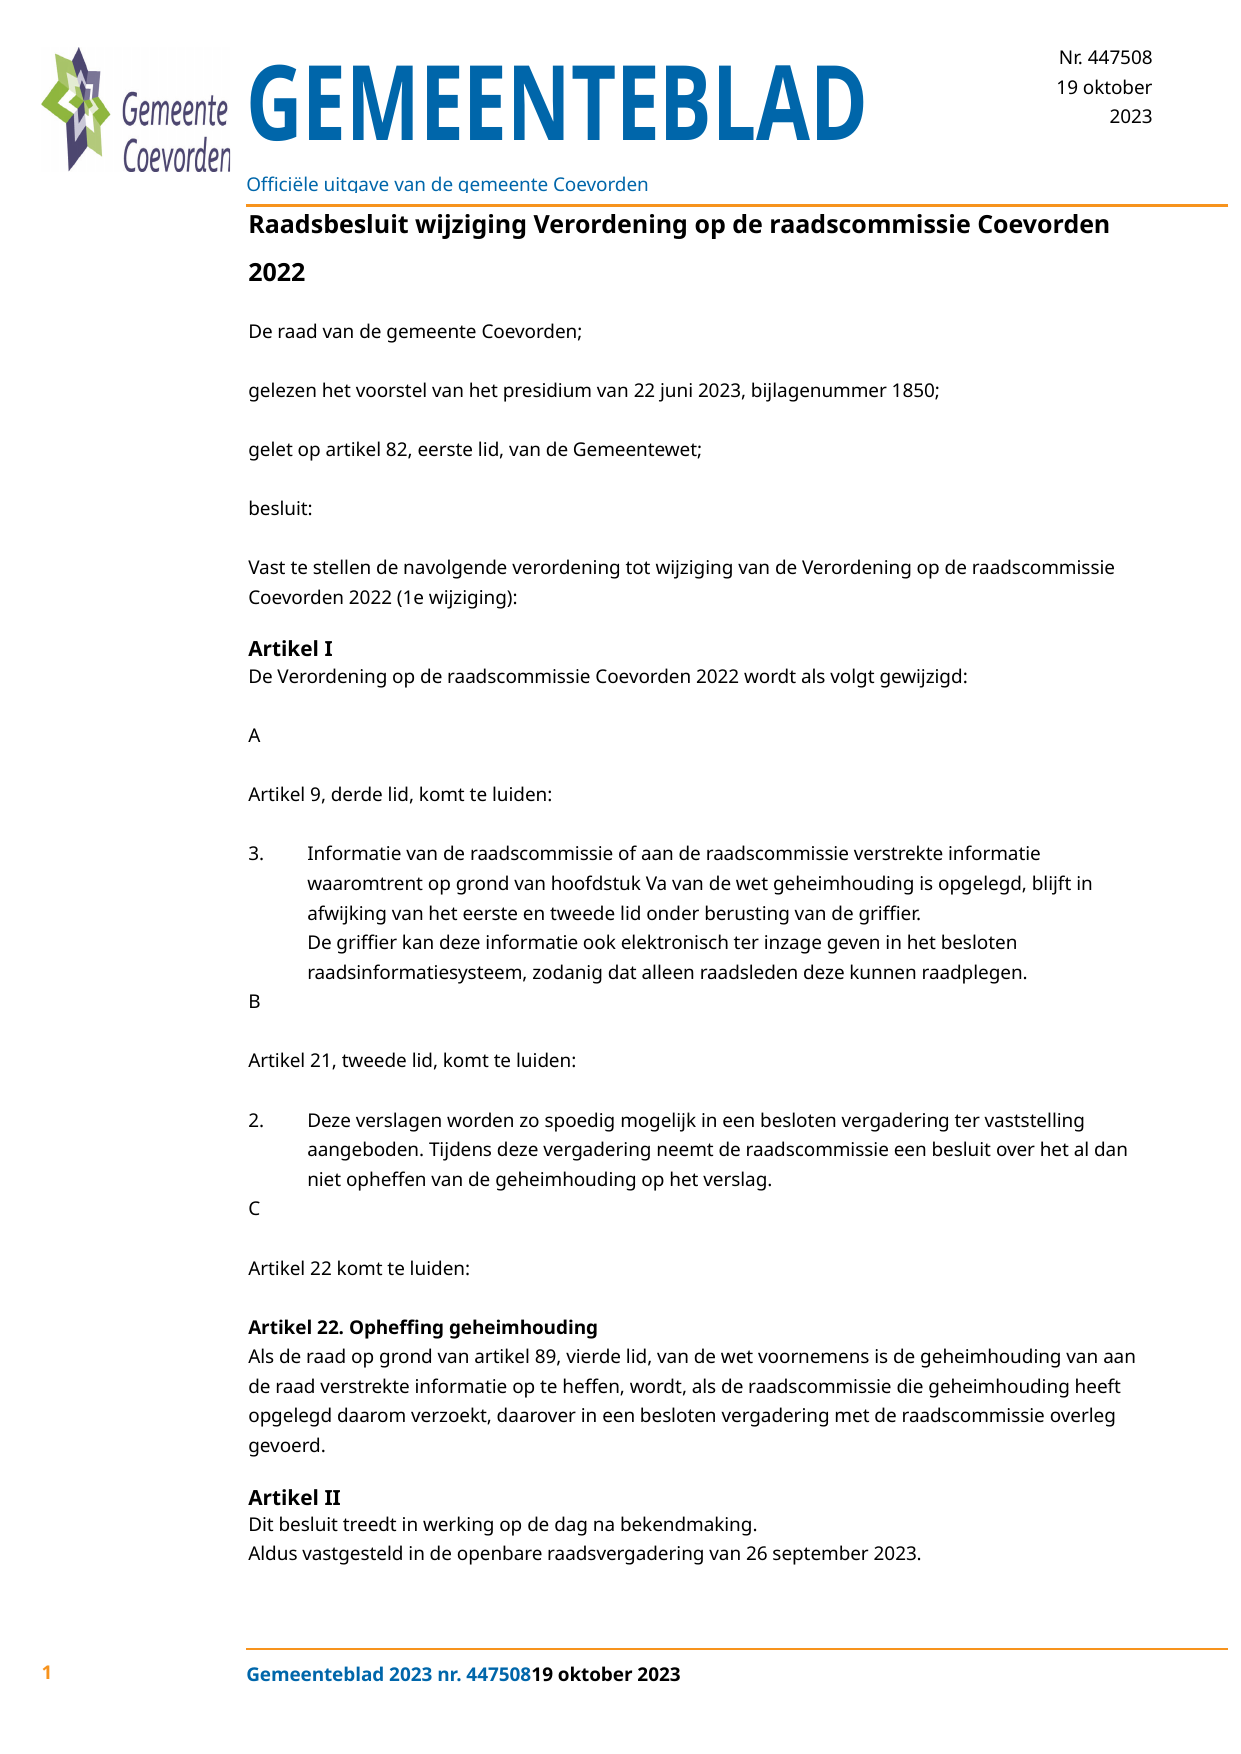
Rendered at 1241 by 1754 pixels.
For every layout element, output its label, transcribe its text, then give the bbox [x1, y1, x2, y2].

text Artikel II [248, 1483, 1152, 1511]
picture [41, 47, 231, 172]
list De griffier kan deze informatie ook elektronisch ter inzage geven in het besloten raadsinformatiesysteem, zodanig dat alleen raadsleden deze kunnen raadplegen. [248, 929, 1152, 984]
text De Verordening op de raadscommissie Coevorden 2022 wordt als volgt gewijzigd: [248, 663, 1152, 689]
text A [248, 722, 1152, 748]
text gelezen het voorstel van het presidium van 22 juni 2023, bijlagenummer 1850; [248, 377, 1152, 403]
text Als de raad op grond van artikel 89, vierde lid, van de wet voornemens is de geheimhouding van aan de raad verstrekte informatie op te heffen, wordt, als de raadscommissie die geheimhouding heeft opgelegd daarom verzoekt, daarover in een besloten vergadering met de raadscommissie overleg gevoerd. [248, 1343, 1152, 1458]
text B [248, 988, 1152, 1014]
text gelet op artikel 82, eerste lid, van de Gemeentewet; [248, 436, 1152, 462]
text Vast te stellen de navolgende verordening tot wijziging van de Verordening op de raadscommissie Coevorden 2022 (1e wijziging): [248, 554, 1152, 610]
list Informatie van de raadscommissie of aan de raadscommissie verstrekte informatie waaromtrent op grond van hoofdstuk Va van de wet geheimhouding is opgelegd, blijft in afwijking van het eerste en tweede lid onder berusting van de griffier. [248, 841, 1152, 925]
text Artikel I [248, 634, 1152, 663]
text Artikel 22. Opheffing geheimhouding [248, 1314, 1152, 1339]
text Dit besluit treedt in werking op de dag na bekendmaking. [248, 1511, 1152, 1537]
text Artikel 21, tweede lid, komt te luiden: [248, 1048, 1152, 1073]
text C [248, 1196, 1152, 1221]
text Artikel 22 komt te luiden: [248, 1255, 1152, 1280]
text Aldus vastgesteld in de openbare raadsvergadering van 26 september 2023. [248, 1541, 1152, 1566]
text besluit: [248, 495, 1152, 521]
list Deze verslagen worden zo spoedig mogelijk in een besloten vergadering ter vaststelling aangeboden. Tijdens deze vergadering neemt de raadscommissie een besluit over het al dan niet opheffen van de geheimhouding op het verslag. [248, 1107, 1152, 1192]
text Raadsbesluit wijziging Verordening op de raadscommissie Coevorden 2022 [248, 207, 1152, 288]
text Artikel 9, derde lid, komt te luiden: [248, 781, 1152, 807]
text De raad van de gemeente Coevorden; [248, 318, 1152, 344]
